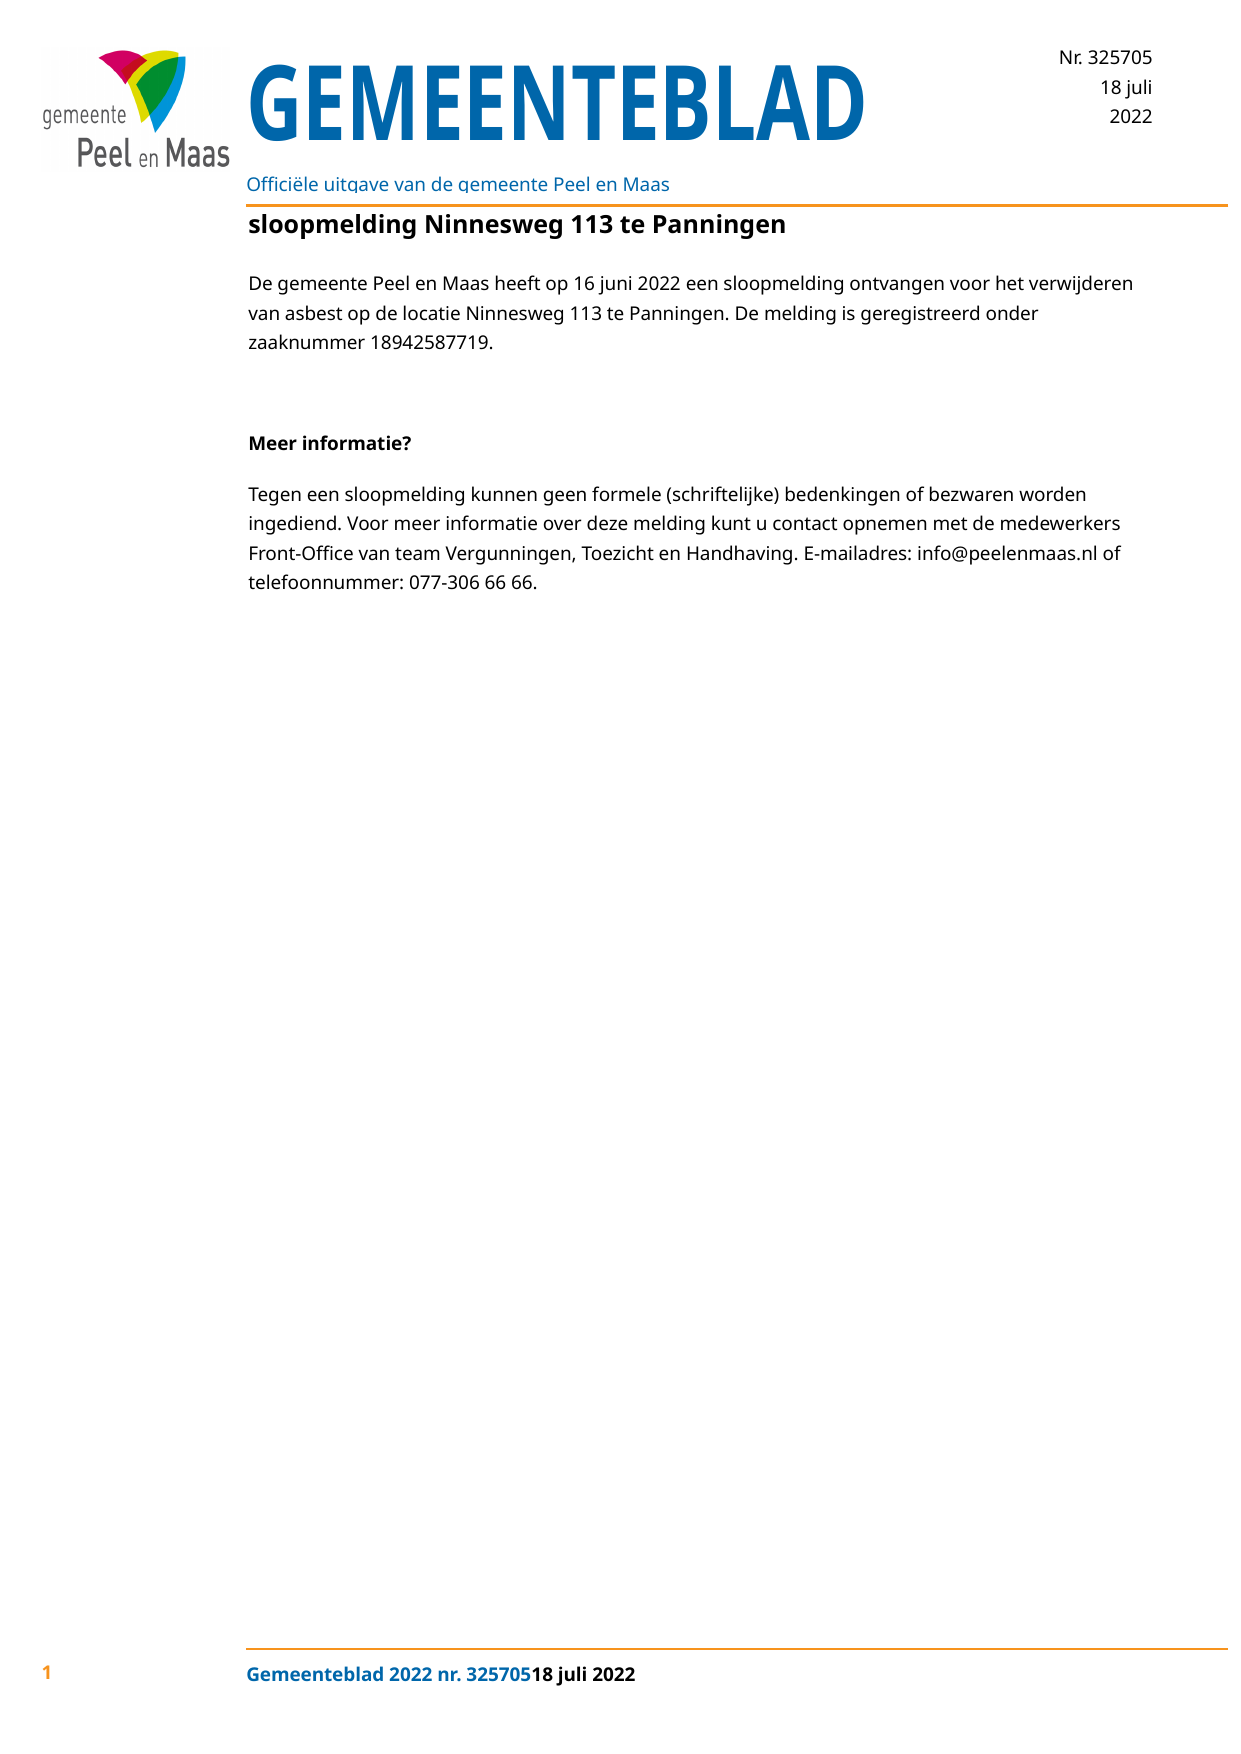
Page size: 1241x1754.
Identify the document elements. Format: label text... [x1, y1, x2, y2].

text Meer informatie? [248, 430, 1152, 456]
picture [41, 47, 231, 172]
text De gemeente Peel en Maas heeft op 16 juni 2022 een sloopmelding ontvangen voor het verwijderen van asbest op de locatie Ninnesweg 113 te Panningen. De melding is geregistreerd onder zaaknummer 18942587719. [248, 270, 1152, 355]
text Tegen een sloopmelding kunnen geen formele (schriftelijke) bedenkingen of bezwaren worden ingediend. Voor meer informatie over deze melding kunt u contact opnemen met de medewerkers Front-Office van team Vergunningen, Toezicht en Handhaving. E-mailadres: info@peelenmaas.nl of telefoonnummer: 077-306 66 66. [248, 481, 1152, 595]
text sloopmelding Ninnesweg 113 te Panningen [248, 207, 1152, 241]
